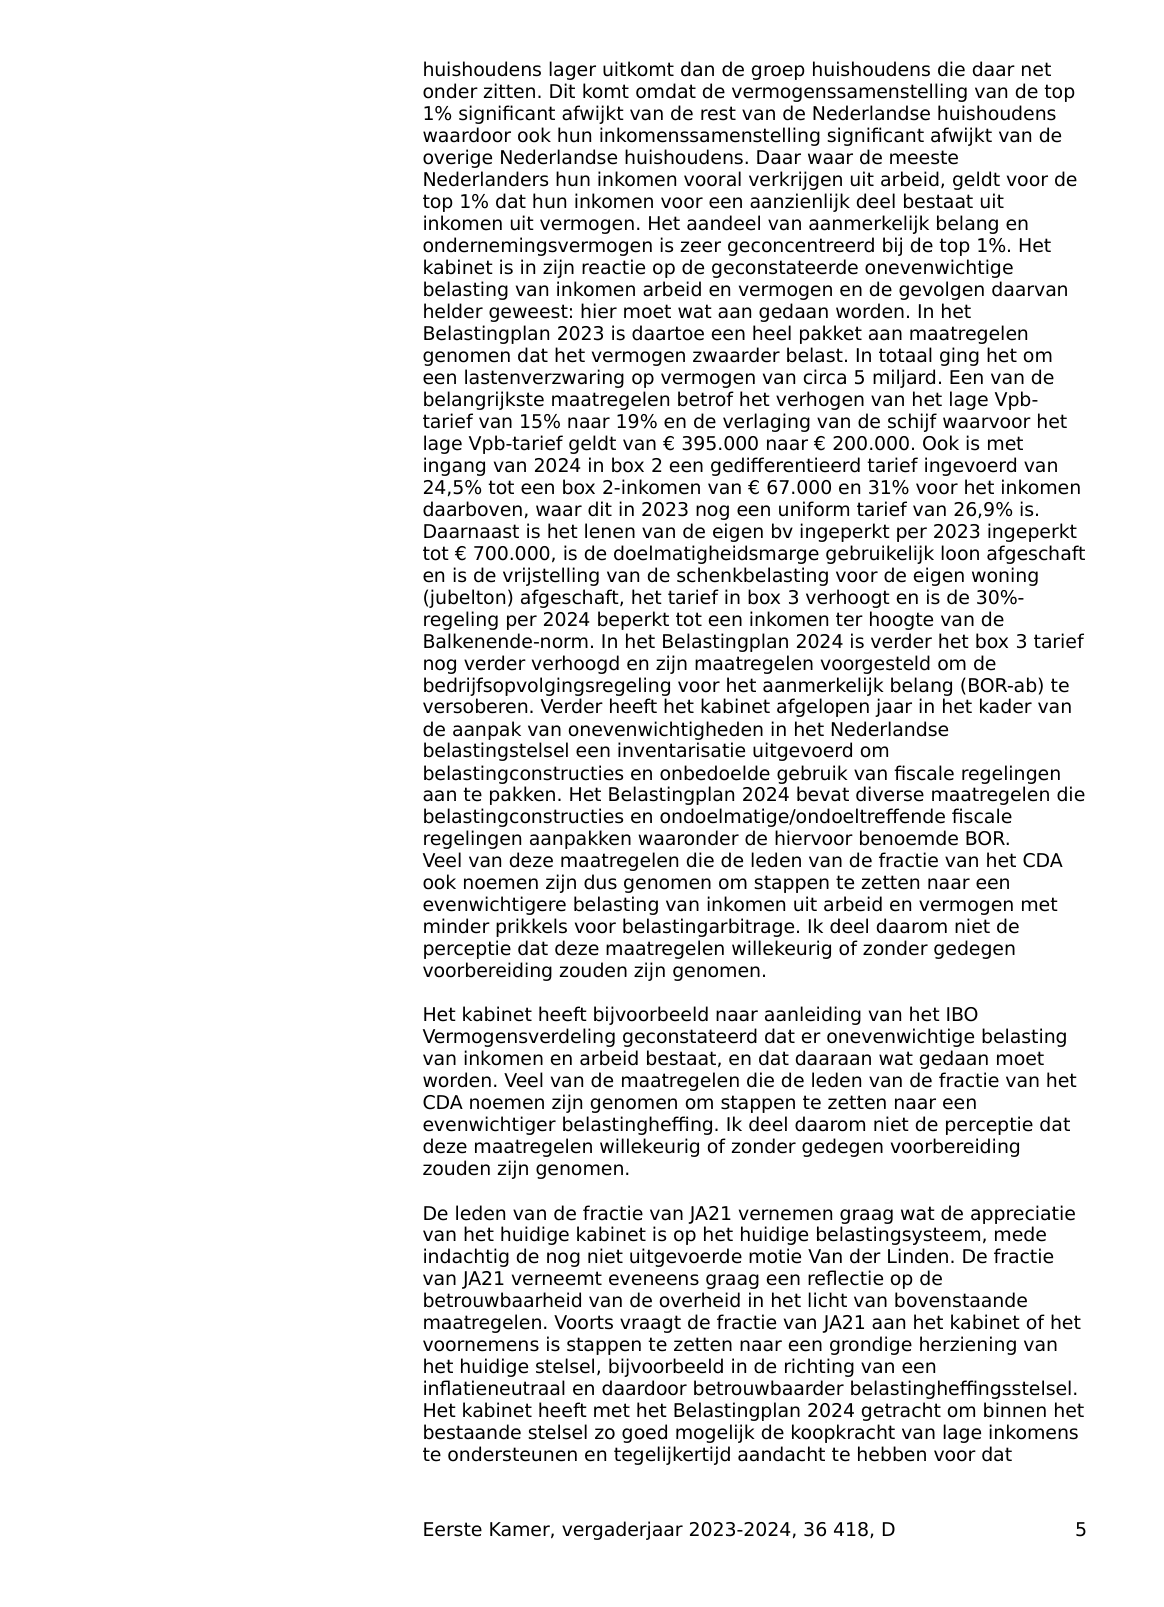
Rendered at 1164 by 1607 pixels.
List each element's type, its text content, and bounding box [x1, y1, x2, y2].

text De leden van de fractie van JA21 vernemen graag wat de appreciatie van het huidige kabinet is op het huidige belastingsysteem, mede indachtig de nog niet uitgevoerde motie Van der Linden. De fractie van JA21 verneemt eveneens graag een reflectie op de betrouwbaarheid van de overheid in het licht van bovenstaande maatregelen. Voorts vraagt de fractie van JA21 aan het kabinet of het voornemens is stappen te zetten naar een grondige herziening van het huidige stelsel, bijvoorbeeld in de richting van een inflatieneutraal en daardoor betrouwbaarder belastingheffingsstelsel. Het kabinet heeft met het Belastingplan 2024 getracht om binnen het bestaande stelsel zo goed mogelijk de koopkracht van lage inkomens te ondersteunen en tegelijkertijd aandacht te hebben voor dat [422, 1202, 1087, 1466]
text huishoudens lager uitkomt dan de groep huishoudens die daar net onder zitten. Dit komt omdat de vermogenssamenstelling van de top 1% significant afwijkt van de rest van de Nederlandse huishoudens waardoor ook hun inkomenssamenstelling significant afwijkt van de overige Nederlandse huishoudens. Daar waar de meeste Nederlanders hun inkomen vooral verkrijgen uit arbeid, geldt voor de top 1% dat hun inkomen voor een aanzienlijk deel bestaat uit inkomen uit vermogen. Het aandeel van aanmerkelijk belang en ondernemingsvermogen is zeer geconcentreerd bij de top 1%. Het kabinet is in zijn reactie op de geconstateerde onevenwichtige belasting van inkomen arbeid en vermogen en de gevolgen daarvan helder geweest: hier moet wat aan gedaan worden. In het Belastingplan 2023 is daartoe een heel pakket aan maatregelen genomen dat het vermogen zwaarder belast. In totaal ging het om een lastenverzwaring op vermogen van circa 5 miljard. Een van de belangrijkste maatregelen betrof het verhogen van het lage Vpb-tarief van 15% naar 19% en de verlaging van de schijf waarvoor het lage Vpb-tarief geldt van € 395.000 naar € 200.000. Ook is met ingang van 2024 in box 2 een gedifferentieerd tarief ingevoerd van 24,5% tot een box 2-inkomen van € 67.000 en 31% voor het inkomen daarboven, waar dit in 2023 nog een uniform tarief van 26,9% is. Daarnaast is het lenen van de eigen bv ingeperkt per 2023 ingeperkt tot € 700.000, is de doelmatigheidsmarge gebruikelijk loon afgeschaft en is de vrijstelling van de schenkbelasting voor de eigen woning (jubelton) afgeschaft, het tarief in box 3 verhoogt en is de 30%-regeling per 2024 beperkt tot een inkomen ter hoogte van de Balkenende-norm. In het Belastingplan 2024 is verder het box 3 tarief nog verder verhoogd en zijn maatregelen voorgesteld om de bedrijfsopvolgingsregeling voor het aanmerkelijk belang (BOR-ab) te versoberen. Verder heeft het kabinet afgelopen jaar in het kader van de aanpak van onevenwichtigheden in het Nederlandse belastingstelsel een inventarisatie uitgevoerd om belastingconstructies en onbedoelde gebruik van fiscale regelingen aan te pakken. Het Belastingplan 2024 bevat diverse maatregelen die belastingconstructies en ondoelmatige/ondoeltreffende fiscale regelingen aanpakken waaronder de hiervoor benoemde BOR. [422, 59, 1087, 850]
text Veel van deze maatregelen die de leden van de fractie van het CDA ook noemen zijn dus genomen om stappen te zetten naar een evenwichtigere belasting van inkomen uit arbeid en vermogen met minder prikkels voor belastingarbitrage. Ik deel daarom niet de perceptie dat deze maatregelen willekeurig of zonder gedegen voorbereiding zouden zijn genomen. [422, 850, 1087, 982]
text Het kabinet heeft bijvoorbeeld naar aanleiding van het IBO Vermogensverdeling geconstateerd dat er onevenwichtige belasting van inkomen en arbeid bestaat, en dat daaraan wat gedaan moet worden. Veel van de maatregelen die de leden van de fractie van het CDA noemen zijn genomen om stappen te zetten naar een evenwichtiger belastingheffing. Ik deel daarom niet de perceptie dat deze maatregelen willekeurig of zonder gedegen voorbereiding zouden zijn genomen. [422, 1004, 1087, 1180]
